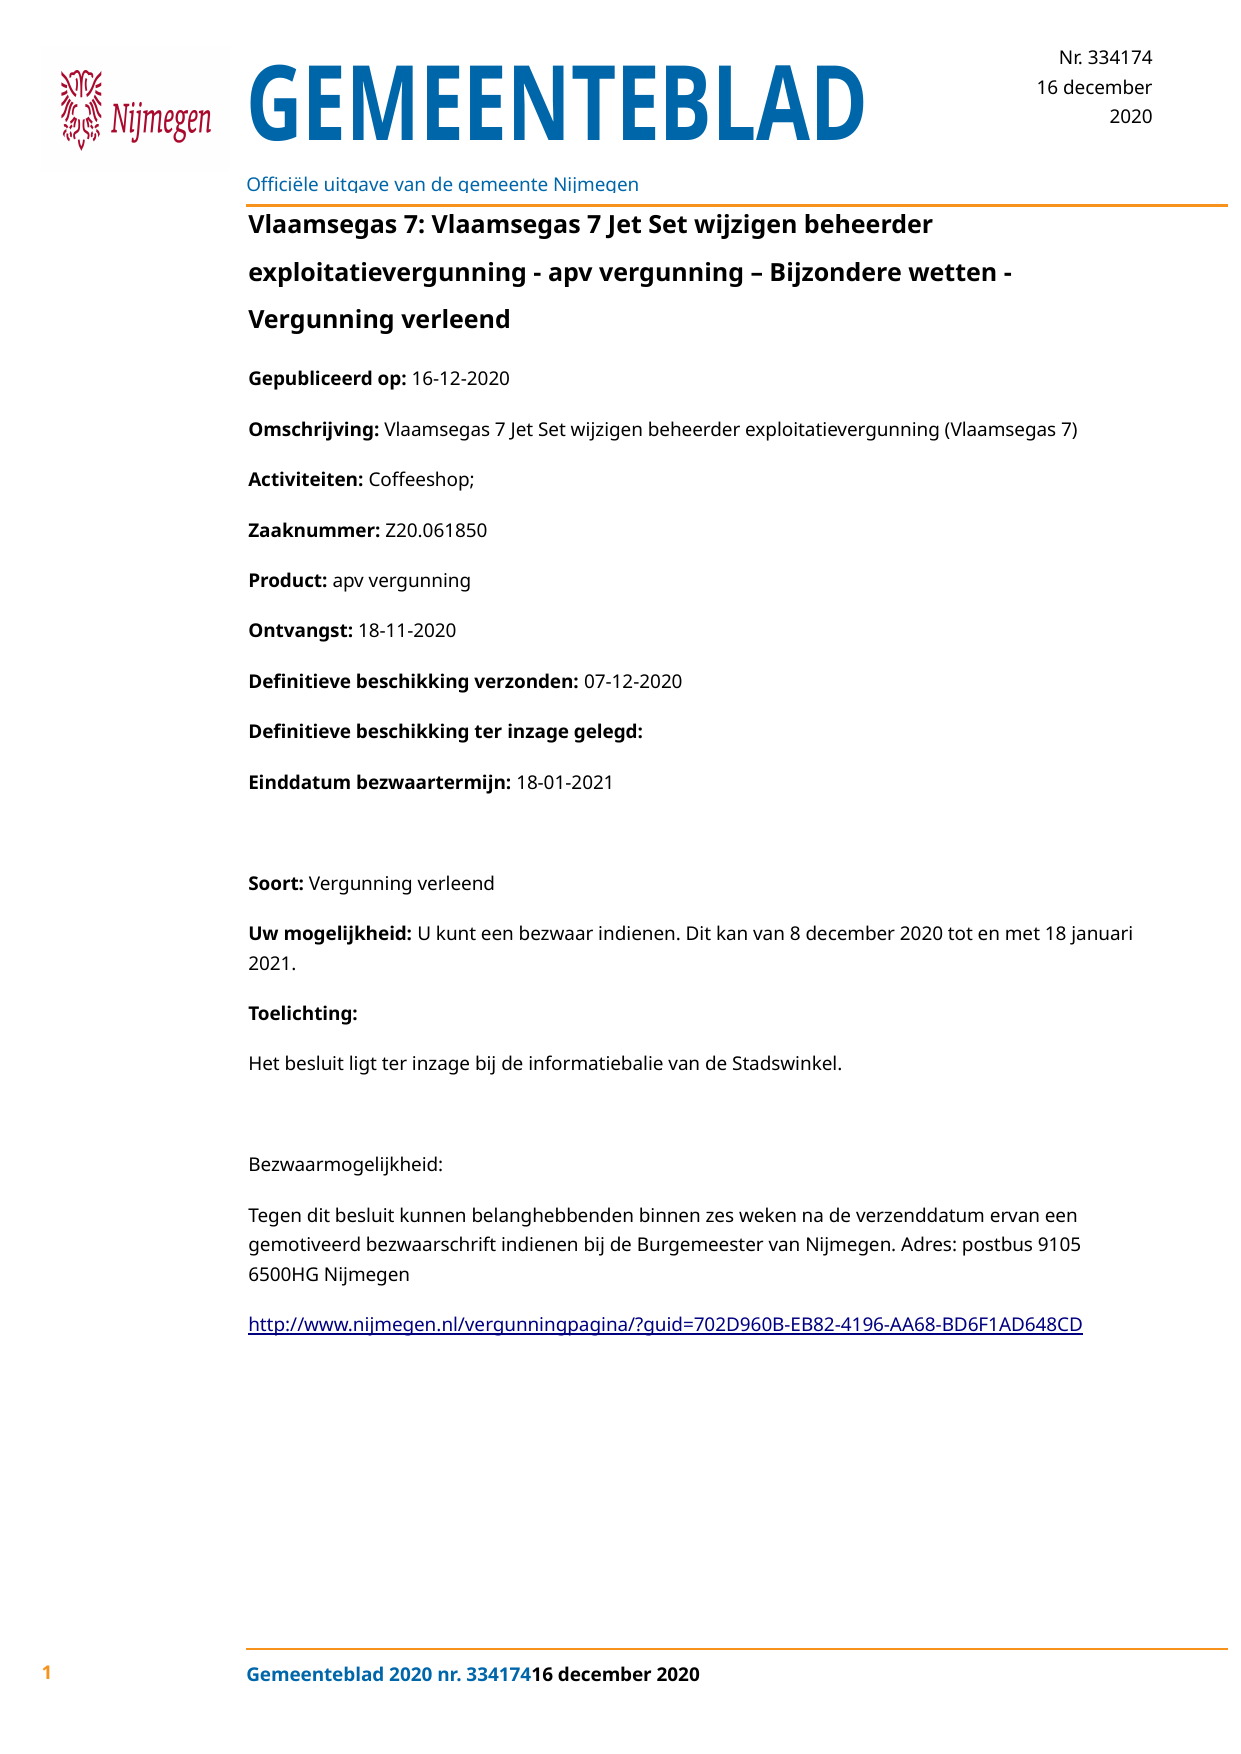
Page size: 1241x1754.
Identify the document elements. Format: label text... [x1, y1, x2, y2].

text Definitieve beschikking verzonden: 07-12-2020 [248, 668, 1152, 694]
text Einddatum bezwaartermijn: 18-01-2021 [248, 769, 1152, 794]
text Tegen dit besluit kunnen belanghebbenden binnen zes weken na de verzenddatum ervan een gemotiveerd bezwaarschrift indienen bij de Burgemeester van Nijmegen. Adres: postbus 9105 6500HG Nijmegen [248, 1202, 1152, 1287]
picture [41, 47, 231, 172]
text Definitieve beschikking ter inzage gelegd: [248, 718, 1152, 744]
text Product: apv vergunning [248, 567, 1152, 593]
text Bezwaarmogelijkheid: [248, 1151, 1152, 1177]
text Zaaknummer: Z20.061850 [248, 517, 1152, 542]
text Activiteiten: Coffeeshop; [248, 466, 1152, 492]
text Ontvangst: 18-11-2020 [248, 618, 1152, 643]
text Toelichting: [248, 1000, 1152, 1026]
text Omschrijving: Vlaamsegas 7 Jet Set wijzigen beheerder exploitatievergunning (Vlaamsegas 7) [248, 416, 1152, 442]
text Vlaamsegas 7: Vlaamsegas 7 Jet Set wijzigen beheerder exploitatievergunning - apv vergunning – Bijzondere wetten - Vergunning verleend [248, 207, 1152, 336]
text Gepubliceerd op: 16-12-2020 [248, 366, 1152, 391]
text Uw mogelijkheid: U kunt een bezwaar indienen. Dit kan van 8 december 2020 tot en met 18 januari 2021. [248, 920, 1152, 975]
text http://www.nijmegen.nl/vergunningpagina/?guid=702D960B-EB82-4196-AA68-BD6F1AD648CD [248, 1311, 1152, 1337]
text Het besluit ligt ter inzage bij de informatiebalie van de Stadswinkel. [248, 1051, 1152, 1076]
text Soort: Vergunning verleend [248, 870, 1152, 895]
